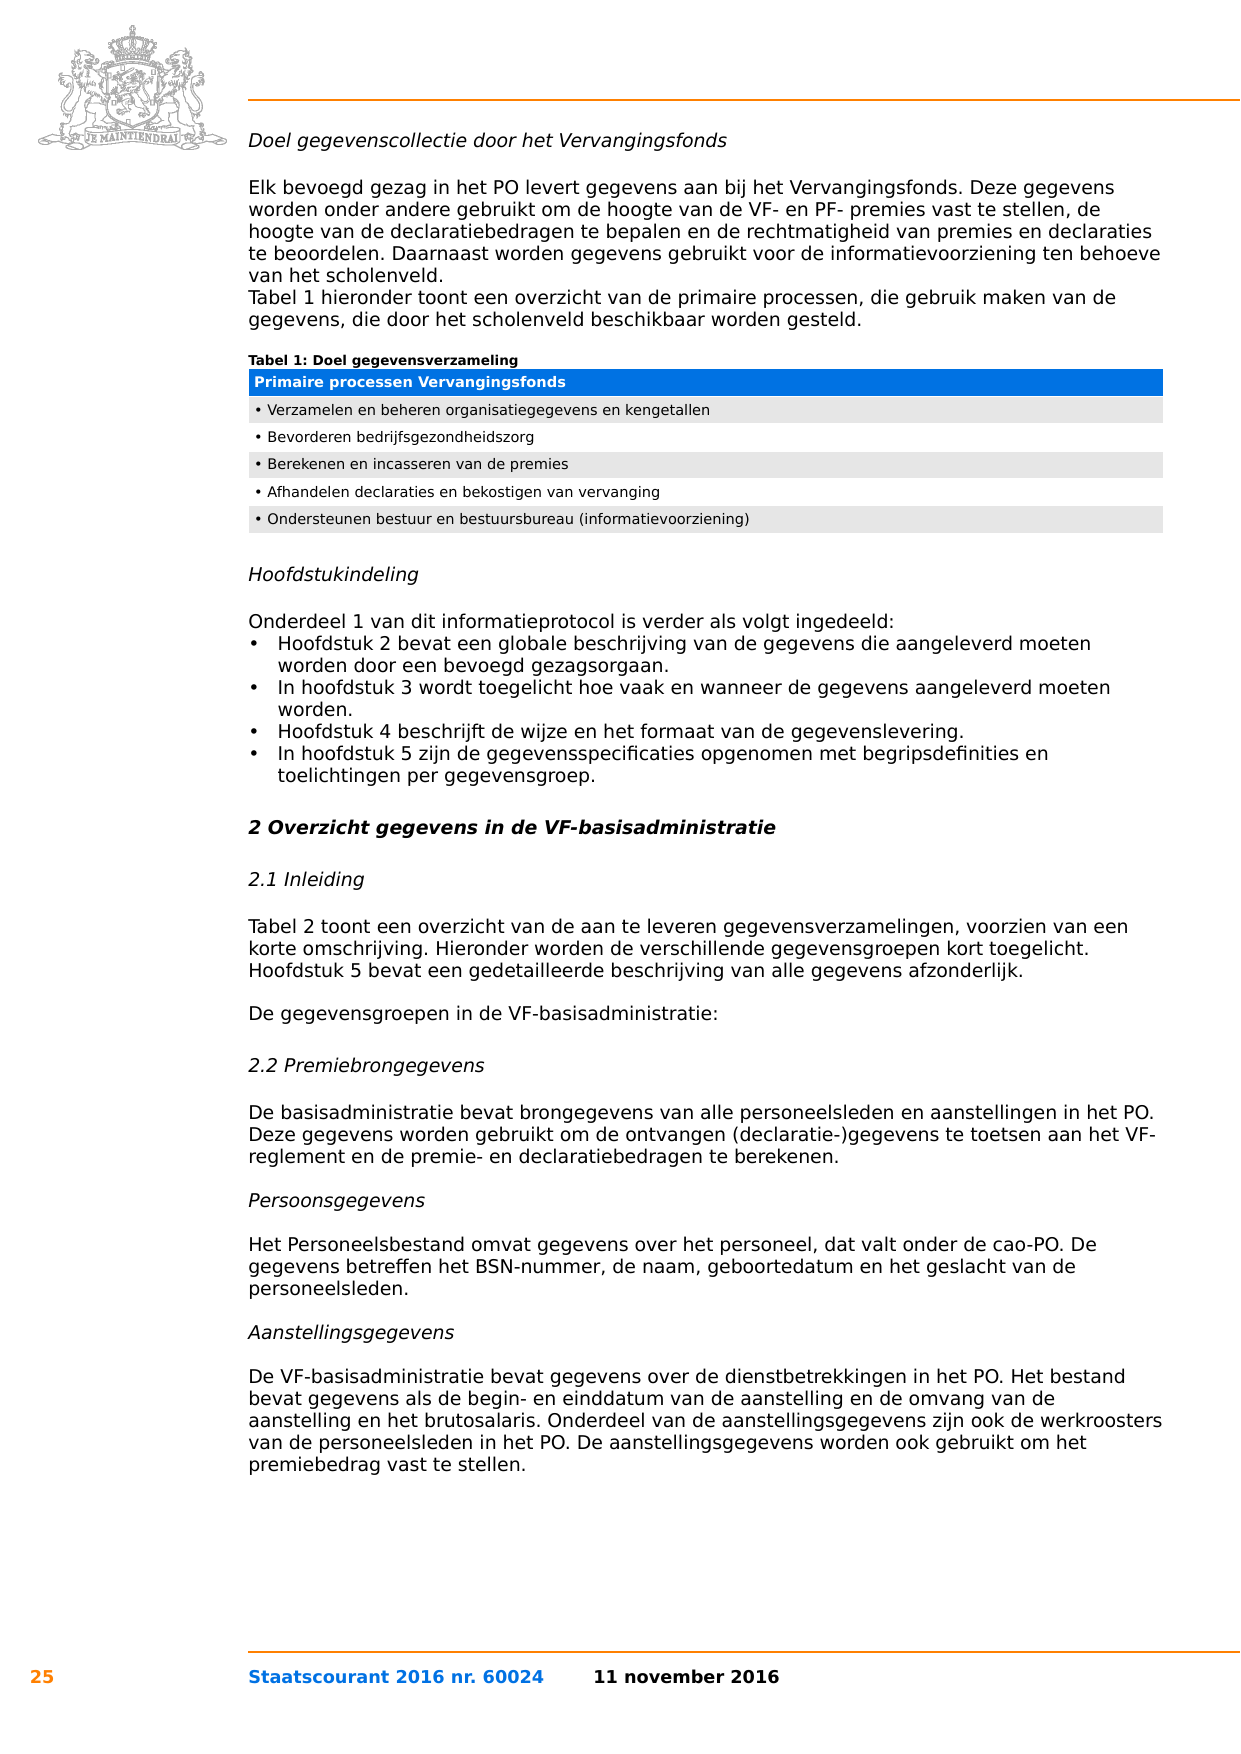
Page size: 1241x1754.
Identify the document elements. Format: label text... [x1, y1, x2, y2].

text De gegevensgroepen in de VF-basisadministratie: [248, 1003, 1163, 1025]
table_cell • Ondersteunen bestuur en bestuursbureau (informatievoorziening) [249, 506, 1163, 533]
text De basisadministratie bevat brongegevens van alle personeelsleden en aanstellingen in het PO. Deze gegevens worden gebruikt om de ontvangen (declaratie-)gegevens te toetsen aan het VF-reglement en de premie- en declaratiebedragen te berekenen. [248, 1102, 1163, 1168]
text • Hoofdstuk 2 bevat een globale beschrijving van de gegevens die aangeleverd moeten worden door een bevoegd gezagsorgaan. [248, 633, 1163, 677]
subtitle 2.2 Premiebrongegevens [248, 1055, 1163, 1077]
text Het Personeelsbestand omvat gegevens over het personeel, dat valt onder de cao-PO. De gegevens betreffen het BSN-nummer, de naam, geboortedatum en het geslacht van de personeelsleden. [248, 1234, 1163, 1300]
subtitle Aanstellingsgegevens [248, 1322, 1163, 1344]
table_cell • Bevorderen bedrijfsgezondheidszorg [249, 424, 1163, 451]
picture [38, 25, 227, 150]
subtitle 2.1 Inleiding [248, 868, 1163, 891]
subtitle Hoofdstukindeling [248, 564, 1163, 586]
table_cell • Verzamelen en beheren organisatiegegevens en kengetallen [249, 397, 1163, 423]
text Onderdeel 1 van dit informatieprotocol is verder als volgt ingedeeld: [248, 611, 1163, 633]
table_cell Primaire processen Vervangingsfonds [249, 369, 1163, 396]
table_header Tabel 1: Doel gegevensverzameling [248, 353, 1163, 368]
text • Hoofdstuk 4 beschrijft de wijze en het formaat van de gegevenslevering. [248, 721, 1163, 743]
text • In hoofdstuk 3 wordt toegelicht hoe vaak en wanneer de gegevens aangeleverd moeten worden. [248, 677, 1163, 721]
text De VF-basisadministratie bevat gegevens over de dienstbetrekkingen in het PO. Het bestand bevat gegevens als de begin- en einddatum van de aanstelling en de omvang van de aanstelling en het brutosalaris. Onderdeel van de aanstellingsgegevens zijn ook de werkroosters van de personeelsleden in het PO. De aanstellingsgegevens worden ook gebruikt om het premiebedrag vast te stellen. [248, 1366, 1163, 1476]
text Tabel 1 hieronder toont een overzicht van de primaire processen, die gebruik maken van de gegevens, die door het scholenveld beschikbaar worden gesteld. [248, 287, 1163, 331]
table_cell • Berekenen en incasseren van de premies [249, 452, 1163, 478]
subtitle 2 Overzicht gegevens in de VF-basisadministratie [248, 817, 1163, 838]
table_cell • Afhandelen declaraties en bekostigen van vervanging [249, 479, 1163, 505]
text Elk bevoegd gezag in het PO levert gegevens aan bij het Vervangingsfonds. Deze gegevens worden onder andere gebruikt om de hoogte van de VF- en PF- premies vast te stellen, de hoogte van de declaratiebedragen te bepalen en de rechtmatigheid van premies en declaraties te beoordelen. Daarnaast worden gegevens gebruikt voor de informatievoorziening ten behoeve van het scholenveld. [248, 177, 1163, 287]
text Tabel 2 toont een overzicht van de aan te leveren gegevensverzamelingen, voorzien van een korte omschrijving. Hieronder worden de verschillende gegevensgroepen kort toegelicht. Hoofdstuk 5 bevat een gedetailleerde beschrijving van alle gegevens afzonderlijk. [248, 916, 1163, 981]
subtitle Persoonsgegevens [248, 1190, 1163, 1212]
text • In hoofdstuk 5 zijn de gegevensspecificaties opgenomen met begripsdefinities en toelichtingen per gegevensgroep. [248, 743, 1163, 787]
subtitle Doel gegevenscollectie door het Vervangingsfonds [248, 130, 1163, 152]
